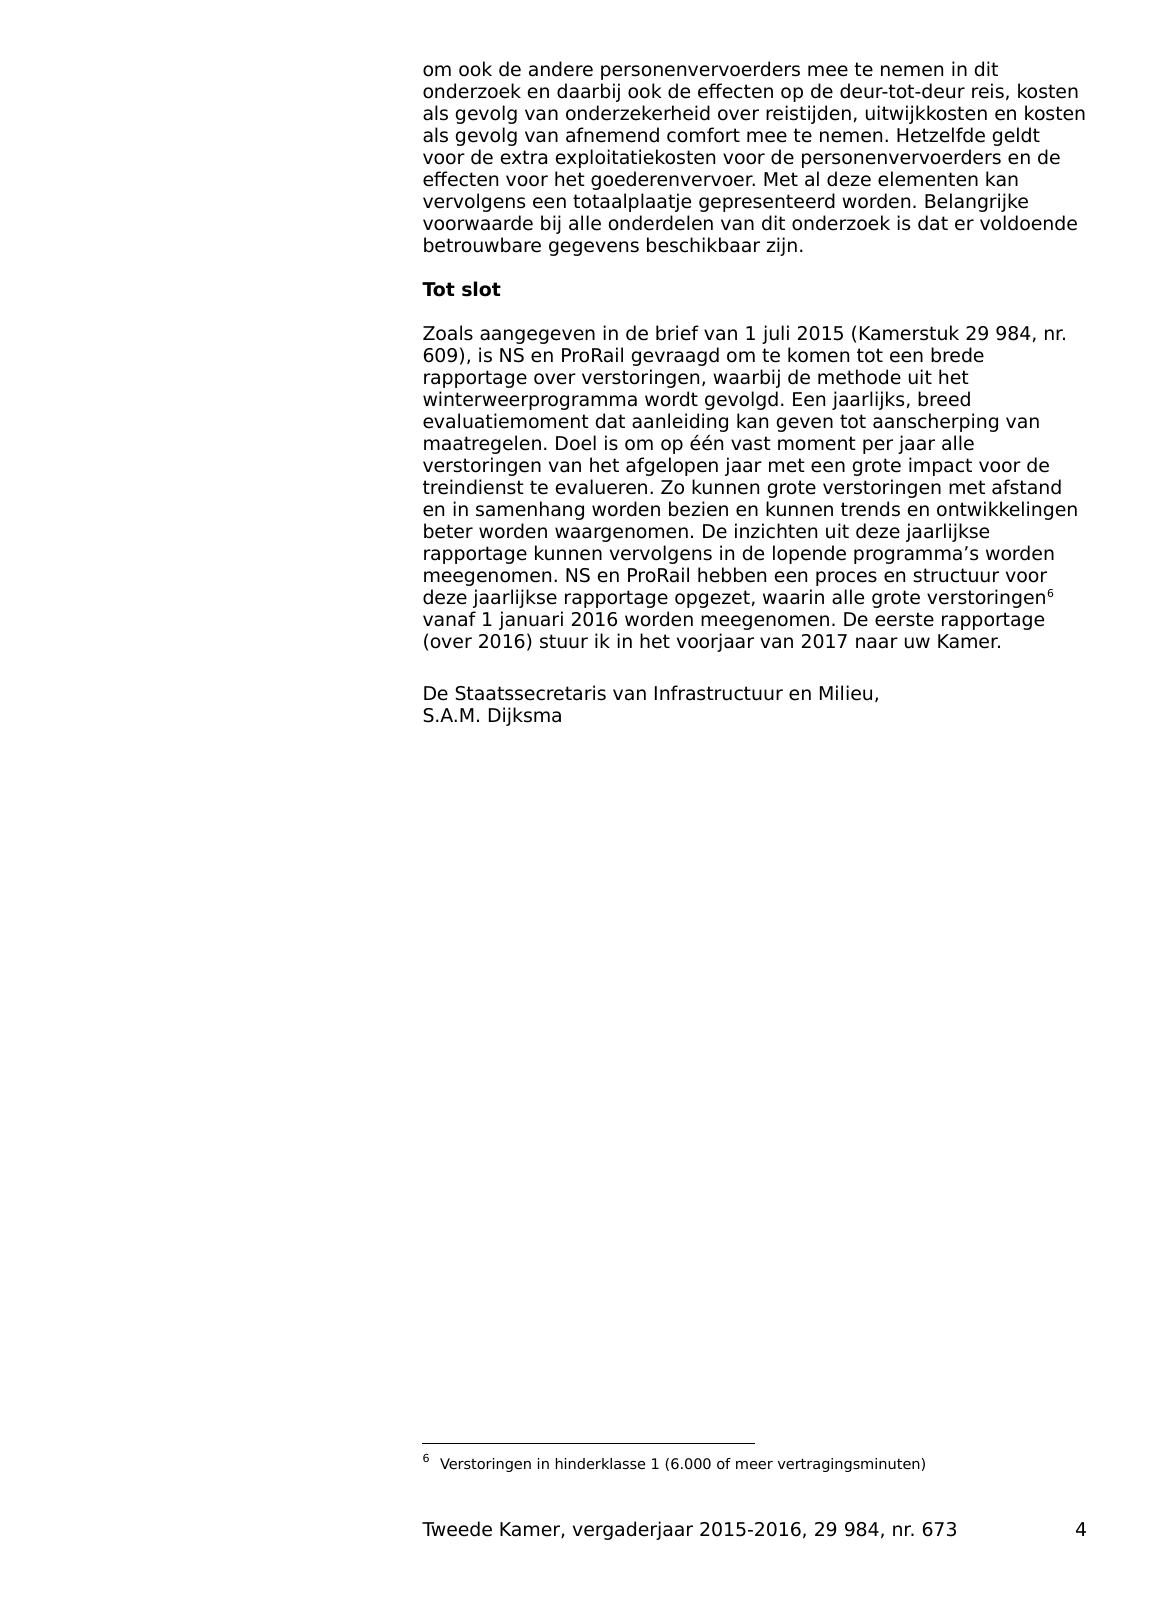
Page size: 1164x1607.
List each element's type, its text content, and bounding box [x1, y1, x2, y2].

subtitle Tot slot [422, 279, 1087, 301]
text om ook de andere personenvervoerders mee te nemen in dit onderzoek en daarbij ook de effecten op de deur-tot-deur reis, kosten als gevolg van onderzekerheid over reistijden, uitwijkkosten en kosten als gevolg van afnemend comfort mee te nemen. Hetzelfde geldt voor de extra exploitatiekosten voor de personenvervoerders en de effecten voor het goederenvervoer. Met al deze elementen kan vervolgens een totaalplaatje gepresenteerd worden. Belangrijke voorwaarde bij alle onderdelen van dit onderzoek is dat er voldoende betrouwbare gegevens beschikbaar zijn. [422, 59, 1087, 257]
text Zoals aangegeven in de brief van 1 juli 2015 (Kamerstuk 29 984, nr. 609), is NS en ProRail gevraagd om te komen tot een brede rapportage over verstoringen, waarbij de methode uit het winterweerprogramma wordt gevolgd. Een jaarlijks, breed evaluatiemoment dat aanleiding kan geven tot aanscherping van maatregelen. Doel is om op één vast moment per jaar alle verstoringen van het afgelopen jaar met een grote impact voor de treindienst te evalueren. Zo kunnen grote verstoringen met afstand en in samenhang worden bezien en kunnen trends en ontwikkelingen beter worden waargenomen. De inzichten uit deze jaarlijkse rapportage kunnen vervolgens in de lopende programma’s worden meegenomen. NS en ProRail hebben een proces en structuur voor deze jaarlijkse rapportage opgezet, waarin alle grote verstoringen vanaf 1 januari 2016 worden meegenomen. De eerste rapportage (over 2016) stuur ik in het voorjaar van 2017 naar uw Kamer. [422, 323, 1087, 653]
text Verstoringen in hinderklasse 1 (6.000 of meer vertragingsminuten) [422, 1452, 1087, 1474]
text De Staatssecretaris van Infrastructuur en Milieu, S.A.M. Dijksma [422, 683, 1087, 727]
